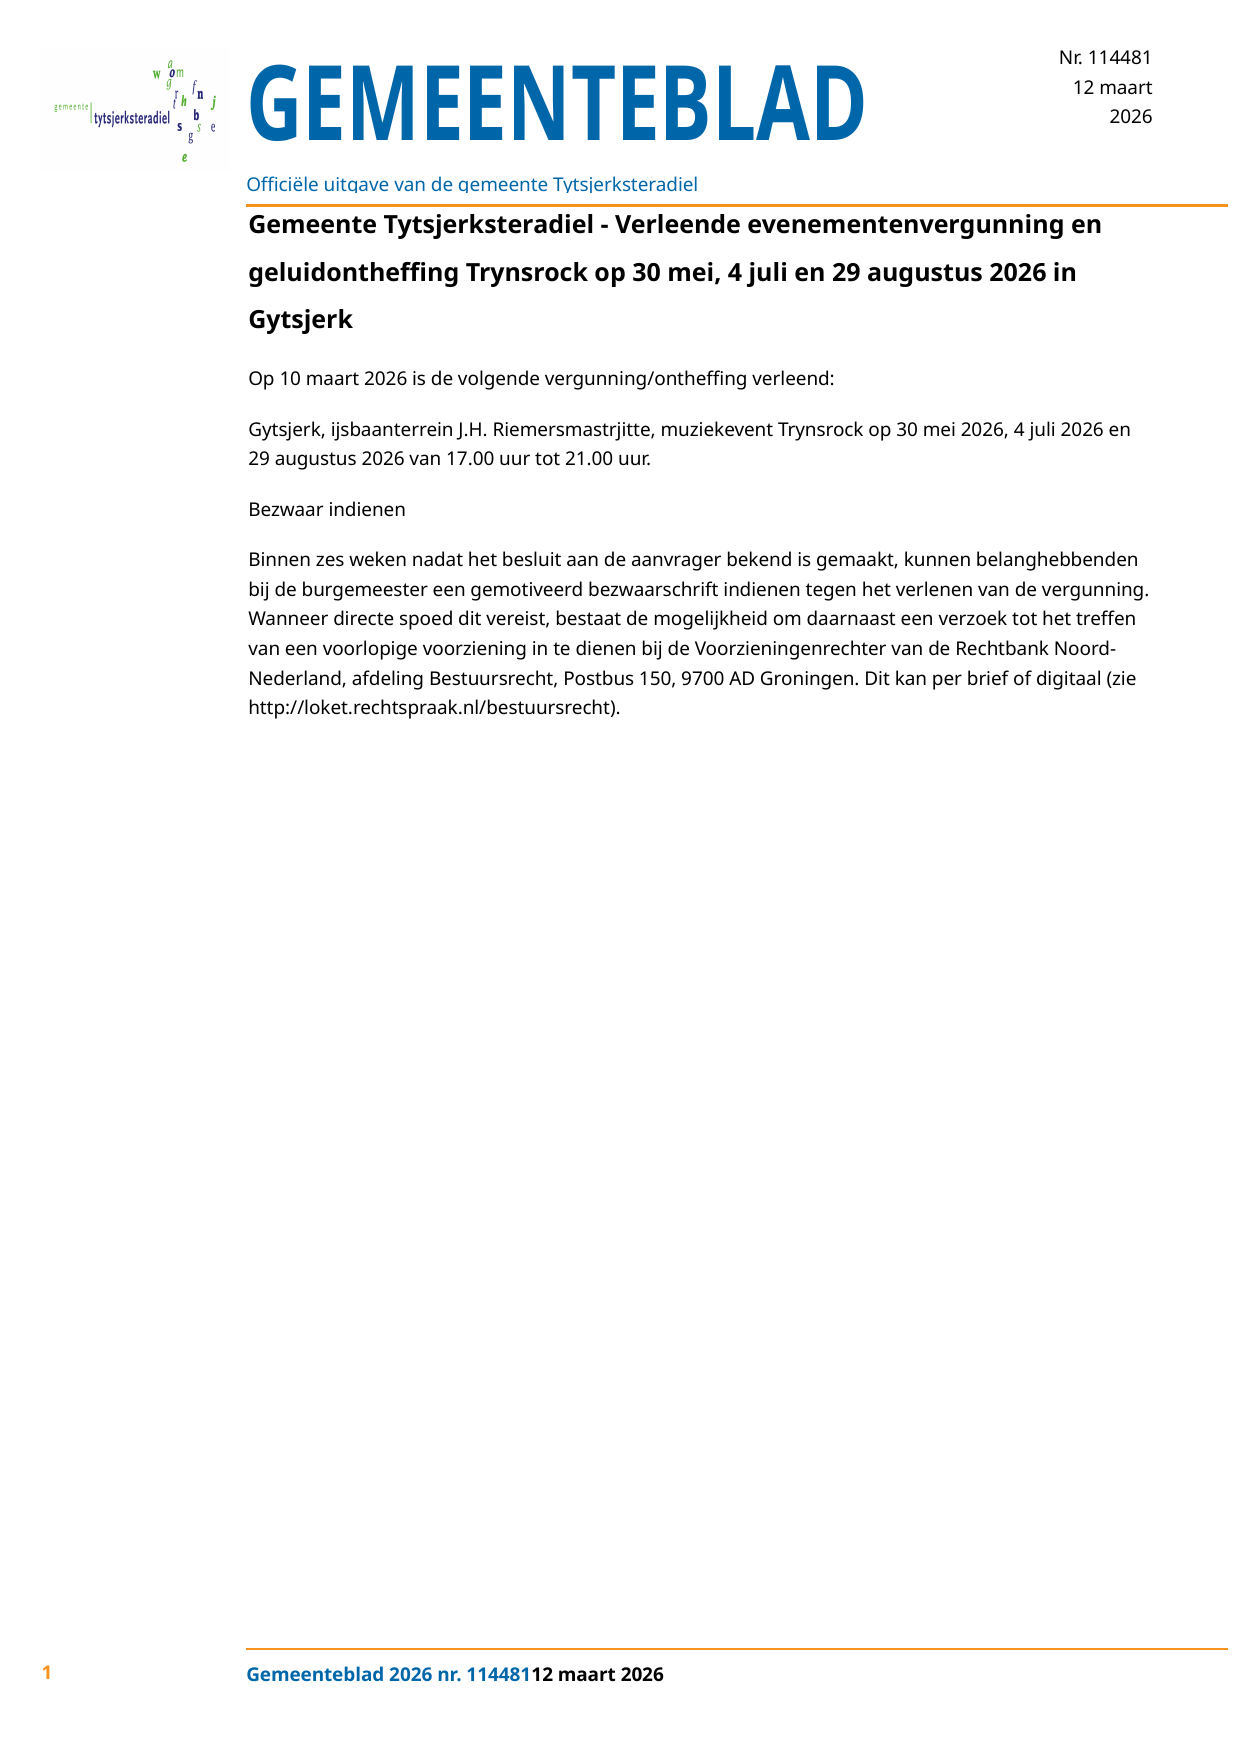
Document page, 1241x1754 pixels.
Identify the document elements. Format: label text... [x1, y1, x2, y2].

text Gytsjerk, ijsbaanterrein J.H. Riemersmastrjitte, muziekevent Trynsrock op 30 mei 2026, 4 juli 2026 en 29 augustus 2026 van 17.00 uur tot 21.00 uur. [248, 416, 1152, 471]
text Gemeente Tytsjerksteradiel - Verleende evenementenvergunning en geluidontheffing Trynsrock op 30 mei, 4 juli en 29 augustus 2026 in Gytsjerk [248, 207, 1152, 336]
text Op 10 maart 2026 is de volgende vergunning/ontheffing verleend: [248, 366, 1152, 391]
text Binnen zes weken nadat het besluit aan de aanvrager bekend is gemaakt, kunnen belanghebbenden bij de burgemeester een gemotiveerd bezwaarschrift indienen tegen het verlenen van de vergunning. Wanneer directe spoed dit vereist, bestaat de mogelijkheid om daarnaast een verzoek tot het treffen van een voorlopige voorziening in te dienen bij de Voorzieningenrechter van de Rechtbank Noord-Nederland, afdeling Bestuursrecht, Postbus 150, 9700 AD Groningen. Dit kan per brief of digitaal (zie http://loket.rechtspraak.nl/bestuursrecht). [248, 546, 1152, 720]
picture [41, 47, 231, 172]
text Bezwaar indienen [248, 496, 1152, 522]
